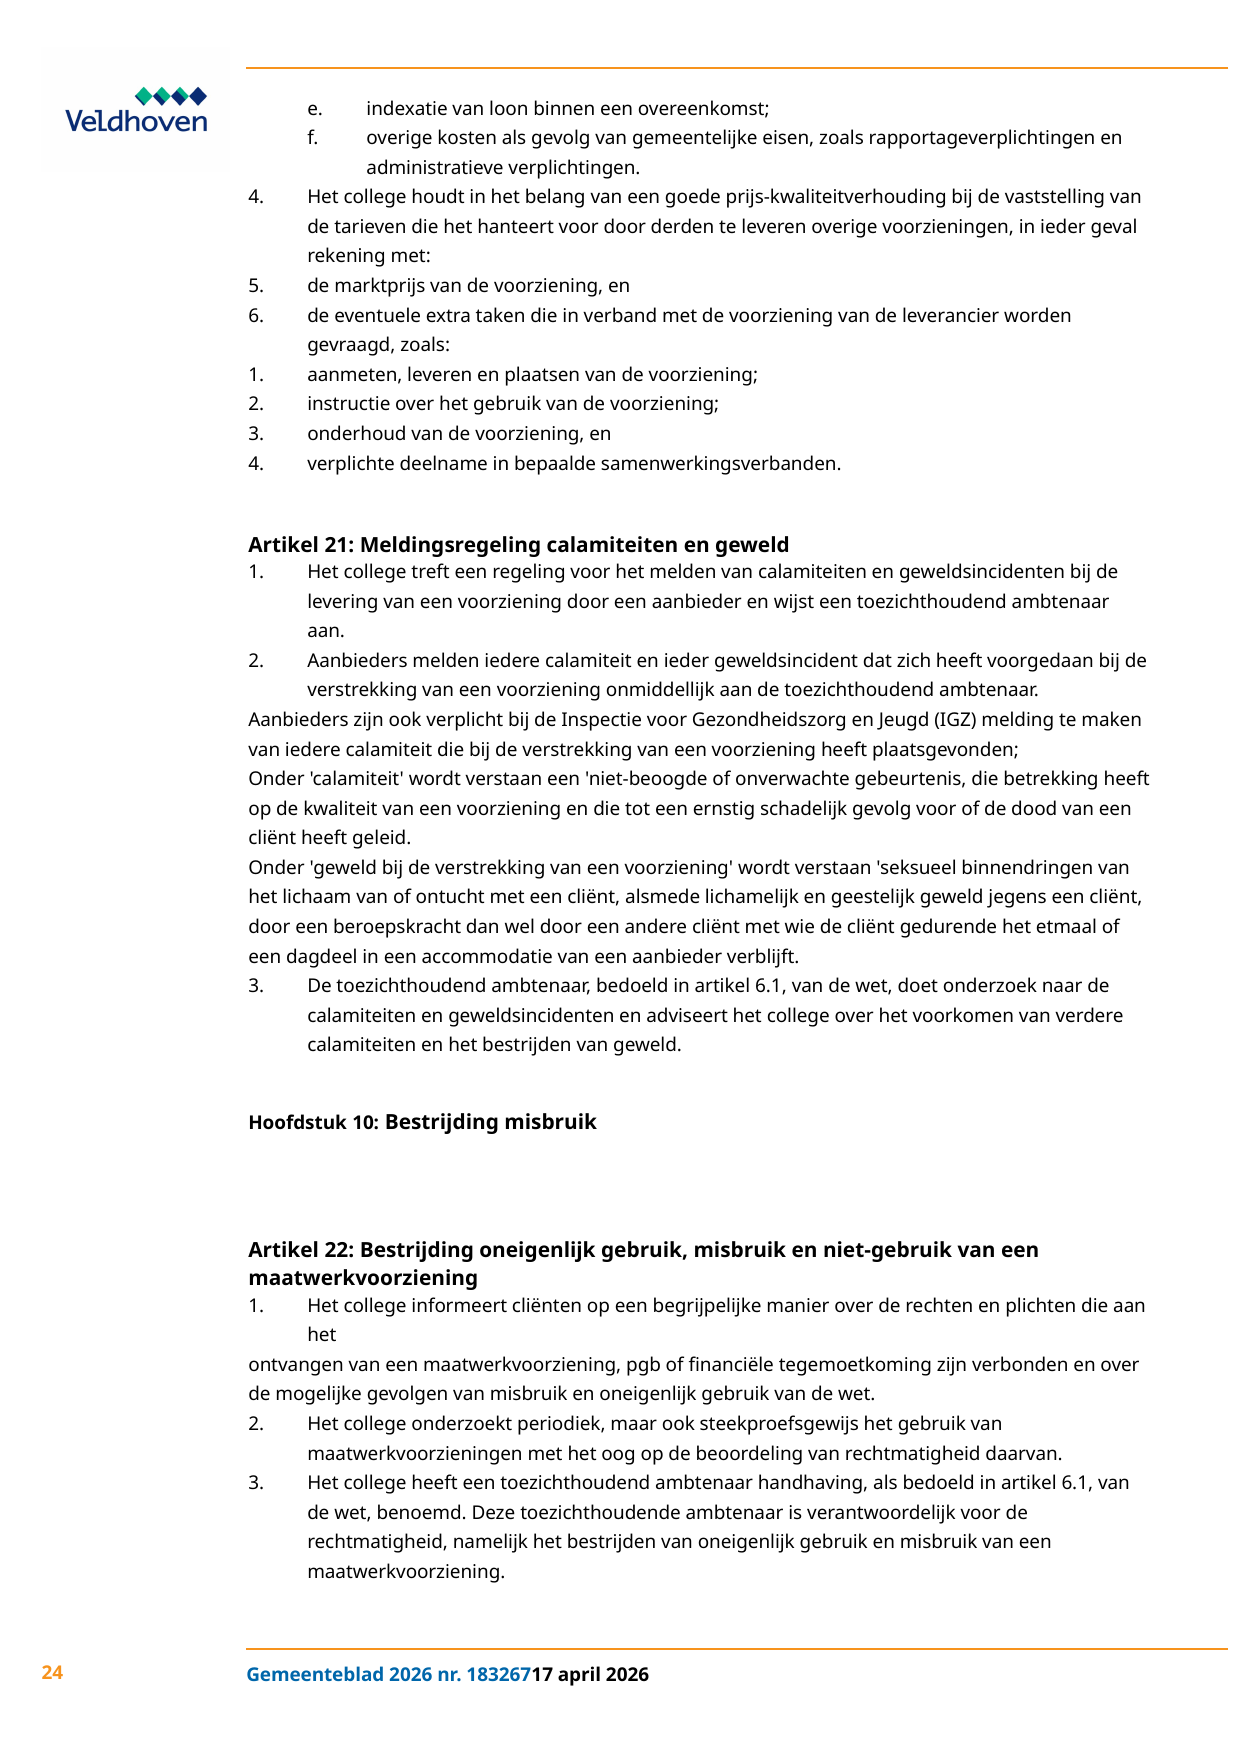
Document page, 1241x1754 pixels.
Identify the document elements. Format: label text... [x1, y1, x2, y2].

list De toezichthoudend ambtenaar, bedoeld in artikel 6.1, van de wet, doet onderzoek naar de calamiteiten en geweldsincidenten en adviseert het college over het voorkomen van verdere calamiteiten en het bestrijden van geweld. [248, 972, 1152, 1057]
list instructie over het gebruik van de voorziening; [248, 391, 1152, 416]
picture [41, 47, 231, 172]
list verplichte deelname in bepaalde samenwerkingsverbanden. [248, 450, 1152, 476]
list indexatie van loon binnen een overeenkomst; [307, 95, 1152, 121]
list de marktprijs van de voorziening, en [248, 272, 1152, 298]
list Het college treft een regeling voor het melden van calamiteiten en geweldsincidenten bij de levering van een voorziening door een aanbieder en wijst een toezichthoudend ambtenaar aan. [248, 558, 1152, 643]
text ontvangen van een maatwerkvoorziening, pgb of financiële tegemoetkoming zijn verbonden en over de mogelijke gevolgen van misbruik en oneigenlijk gebruik van de wet. [248, 1351, 1152, 1406]
list Het college heeft een toezichthoudend ambtenaar handhaving, als bedoeld in artikel 6.1, van de wet, benoemd. Deze toezichthoudende ambtenaar is verantwoordelijk voor de rechtmatigheid, namelijk het bestrijden van oneigenlijk gebruik en misbruik van een maatwerkvoorziening. [248, 1469, 1152, 1584]
list overige kosten als gevolg van gemeentelijke eisen, zoals rapportageverplichtingen en administratieve verplichtingen. [307, 124, 1152, 180]
text Hoofdstuk 10: Bestrijding misbruik [248, 1107, 1152, 1135]
text Artikel 22: Bestrijding oneigenlijk gebruik, misbruik en niet-gebruik van een maatwerkvoorziening [248, 1235, 1152, 1292]
list Het college informeert cliënten op een begrijpelijke manier over de rechten en plichten die aan het [248, 1292, 1152, 1347]
list Het college houdt in het belang van een goede prijs-kwaliteitverhouding bij de vaststelling van de tarieven die het hanteert voor door derden te leveren overige voorzieningen, in ieder geval rekening met: [248, 183, 1152, 268]
text Onder 'calamiteit' wordt verstaan een 'niet-beoogde of onverwachte gebeurtenis, die betrekking heeft op de kwaliteit van een voorziening en die tot een ernstig schadelijk gevolg voor of de dood van een cliënt heeft geleid. [248, 765, 1152, 850]
list aanmeten, leveren en plaatsen van de voorziening; [248, 361, 1152, 387]
text Aanbieders zijn ook verplicht bij de Inspectie voor Gezondheidszorg en Jeugd (IGZ) melding te maken van iedere calamiteit die bij de verstrekking van een voorziening heeft plaatsgevonden; [248, 706, 1152, 761]
list de eventuele extra taken die in verband met de voorziening van de leverancier worden gevraagd, zoals: [248, 302, 1152, 357]
list Aanbieders melden iedere calamiteit en ieder geweldsincident dat zich heeft voorgedaan bij de verstrekking van een voorziening onmiddellijk aan de toezichthoudend ambtenaar. [248, 647, 1152, 702]
text Artikel 21: Meldingsregeling calamiteiten en geweld [248, 530, 1152, 558]
text Onder 'geweld bij de verstrekking van een voorziening' wordt verstaan 'seksueel binnendringen van het lichaam van of ontucht met een cliënt, alsmede lichamelijk en geestelijk geweld jegens een cliënt, door een beroepskracht dan wel door een andere cliënt met wie de cliënt gedurende het etmaal of een dagdeel in een accommodatie van een aanbieder verblijft. [248, 854, 1152, 968]
list Het college onderzoekt periodiek, maar ook steekproefsgewijs het gebruik van maatwerkvoorzieningen met het oog op de beoordeling van rechtmatigheid daarvan. [248, 1410, 1152, 1465]
list onderhoud van de voorziening, en [248, 420, 1152, 446]
